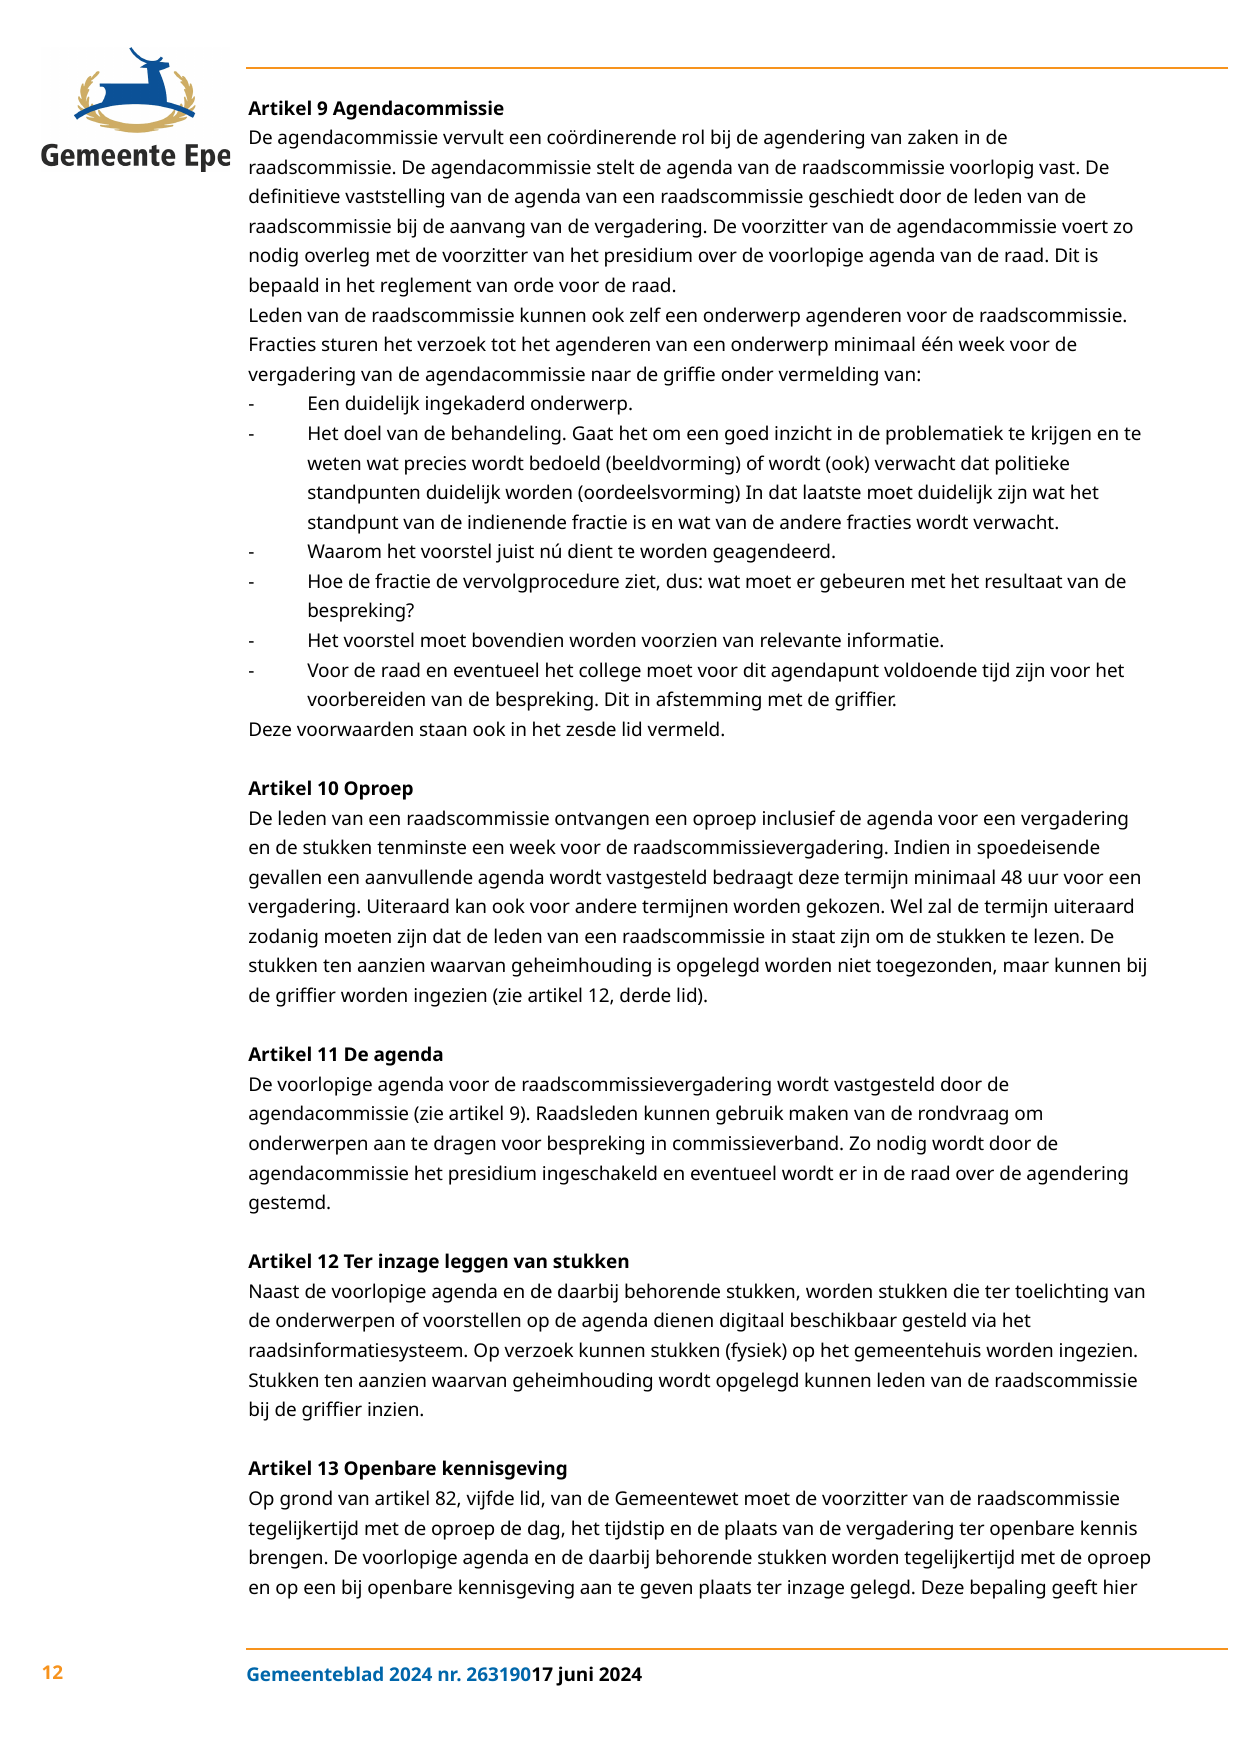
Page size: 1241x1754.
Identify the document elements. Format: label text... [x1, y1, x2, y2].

text De agendacommissie vervult een coördinerende rol bij de agendering van zaken in de raadscommissie. De agendacommissie stelt de agenda van de raadscommissie voorlopig vast. De definitieve vaststelling van de agenda van een raadscommissie geschiedt door de leden van de raadscommissie bij de aanvang van de vergadering. De voorzitter van de agendacommissie voert zo nodig overleg met de voorzitter van het presidium over de voorlopige agenda van de raad. Dit is bepaald in het reglement van orde voor de raad. [248, 124, 1152, 298]
list Het doel van de behandeling. Gaat het om een goed inzicht in de problematiek te krijgen en te weten wat precies wordt bedoeld (beeldvorming) of wordt (ook) verwacht dat politieke standpunten duidelijk worden (oordeelsvorming) In dat laatste moet duidelijk zijn wat het standpunt van de indienende fractie is en wat van de andere fracties wordt verwacht. [248, 420, 1152, 535]
picture [41, 47, 231, 172]
text Artikel 11 De agenda [248, 1041, 1152, 1067]
text Artikel 10 Oproep [248, 775, 1152, 801]
text Deze voorwaarden staan ook in het zesde lid vermeld. [248, 716, 1152, 742]
list Hoe de fractie de vervolgprocedure ziet, dus: wat moet er gebeuren met het resultaat van de bespreking? [248, 568, 1152, 623]
text Artikel 9 Agendacommissie [248, 95, 1152, 121]
list Voor de raad en eventueel het college moet voor dit agendapunt voldoende tijd zijn voor het voorbereiden van de bespreking. Dit in afstemming met de griffier. [248, 657, 1152, 712]
list Een duidelijk ingekaderd onderwerp. [248, 391, 1152, 416]
text Naast de voorlopige agenda en de daarbij behorende stukken, worden stukken die ter toelichting van de onderwerpen of voorstellen op de agenda dienen digitaal beschikbaar gesteld via het raadsinformatiesysteem. Op verzoek kunnen stukken (fysiek) op het gemeentehuis worden ingezien. Stukken ten aanzien waarvan geheimhouding wordt opgelegd kunnen leden van de raadscommissie bij de griffier inzien. [248, 1278, 1152, 1422]
text Artikel 13 Openbare kennisgeving [248, 1456, 1152, 1481]
text De voorlopige agenda voor de raadscommissievergadering wordt vastgesteld door de agendacommissie (zie artikel 9). Raadsleden kunnen gebruik maken van de rondvraag om onderwerpen aan te dragen voor bespreking in commissieverband. Zo nodig wordt door de agendacommissie het presidium ingeschakeld en eventueel wordt er in de raad over de agendering gestemd. [248, 1071, 1152, 1215]
text De leden van een raadscommissie ontvangen een oproep inclusief de agenda voor een vergadering en de stukken tenminste een week voor de raadscommissievergadering. Indien in spoedeisende gevallen een aanvullende agenda wordt vastgesteld bedraagt deze termijn minimaal 48 uur voor een vergadering. Uiteraard kan ook voor andere termijnen worden gekozen. Wel zal de termijn uiteraard zodanig moeten zijn dat de leden van een raadscommissie in staat zijn om de stukken te lezen. De stukken ten aanzien waarvan geheimhouding is opgelegd worden niet toegezonden, maar kunnen bij de griffier worden ingezien (zie artikel 12, derde lid). [248, 805, 1152, 1008]
text Leden van de raadscommissie kunnen ook zelf een onderwerp agenderen voor de raadscommissie. Fracties sturen het verzoek tot het agenderen van een onderwerp minimaal één week voor de vergadering van de agendacommissie naar de griffie onder vermelding van: [248, 302, 1152, 387]
text Op grond van artikel 82, vijfde lid, van de Gemeentewet moet de voorzitter van de raadscommissie tegelijkertijd met de oproep de dag, het tijdstip en de plaats van de vergadering ter openbare kennis brengen. De voorlopige agenda en de daarbij behorende stukken worden tegelijkertijd met de oproep en op een bij openbare kennisgeving aan te geven plaats ter inzage gelegd. Deze bepaling geeft hier [248, 1485, 1152, 1600]
text Artikel 12 Ter inzage leggen van stukken [248, 1248, 1152, 1274]
list Waarom het voorstel juist nú dient te worden geagendeerd. [248, 538, 1152, 564]
list Het voorstel moet bovendien worden voorzien van relevante informatie. [248, 627, 1152, 653]
